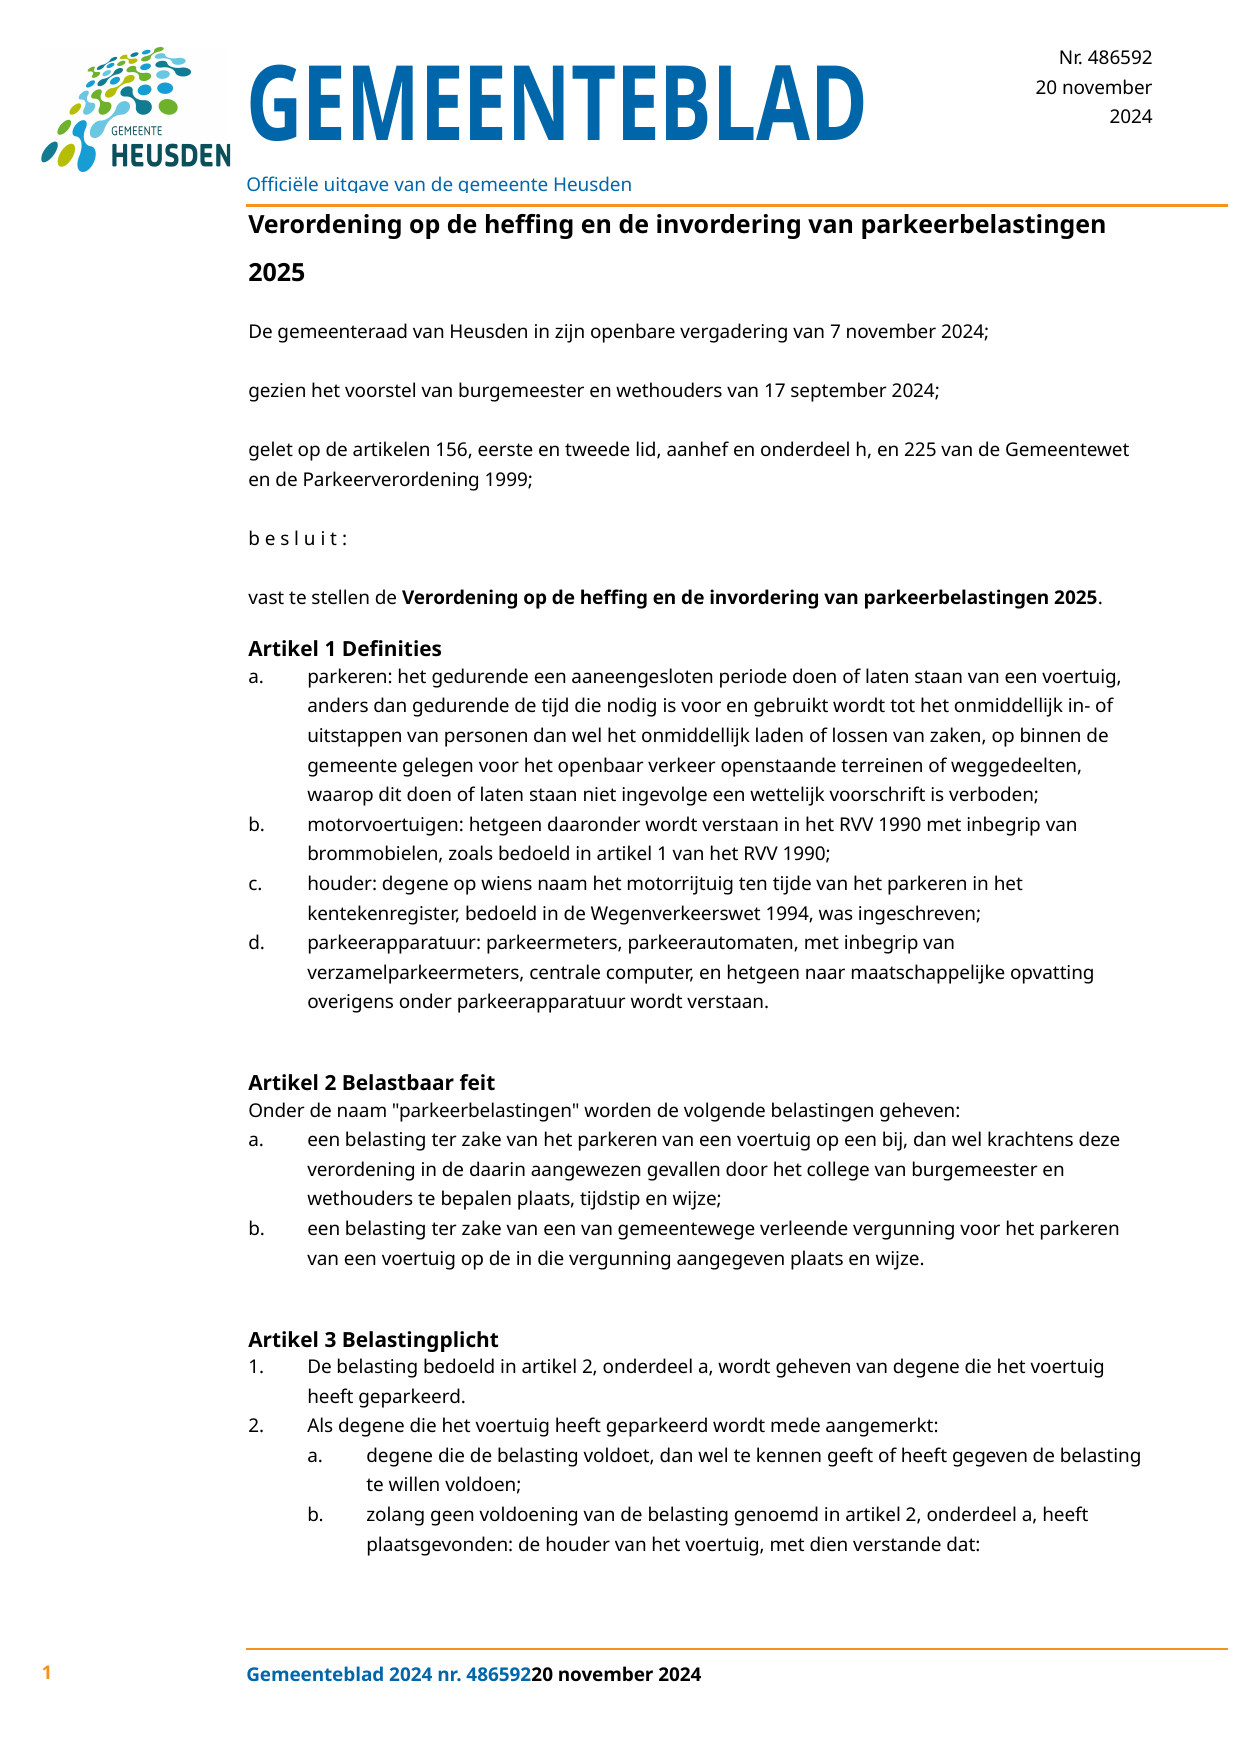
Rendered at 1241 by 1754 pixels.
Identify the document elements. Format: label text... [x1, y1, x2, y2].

list De belasting bedoeld in artikel 2, onderdeel a, wordt geheven van degene die het voertuig heeft geparkeerd. [248, 1353, 1152, 1408]
text b e s l u i t : [248, 525, 1152, 551]
text Onder de naam "parkeerbelastingen" worden de volgende belastingen geheven: [248, 1097, 1152, 1123]
picture [41, 47, 231, 172]
text gelet op de artikelen 156, eerste en tweede lid, aanhef en onderdeel h, en 225 van de Gemeentewet en de Parkeerverordening 1999; [248, 436, 1152, 492]
text vast te stellen de Verordening op de heffing en de invordering van parkeerbelastingen 2025. [248, 584, 1152, 610]
text Verordening op de heffing en de invordering van parkeerbelastingen 2025 [248, 207, 1152, 288]
text Artikel 1 Definities [248, 634, 1152, 663]
list zolang geen voldoening van de belasting genoemd in artikel 2, onderdeel a, heeft plaatsgevonden: de houder van het voertuig, met dien verstande dat: [307, 1501, 1152, 1556]
list motorvoertuigen: hetgeen daaronder wordt verstaan in het RVV 1990 met inbegrip van brommobielen, zoals bedoeld in artikel 1 van het RVV 1990; [248, 811, 1152, 866]
text Artikel 3 Belastingplicht [248, 1325, 1152, 1353]
text Artikel 2 Belastbaar feit [248, 1068, 1152, 1097]
list een belasting ter zake van een van gemeentewege verleende vergunning voor het parkeren van een voertuig op de in die vergunning aangegeven plaats en wijze. [248, 1215, 1152, 1271]
list Als degene die het voertuig heeft geparkeerd wordt mede aangemerkt: [248, 1412, 1152, 1438]
text De gemeenteraad van Heusden in zijn openbare vergadering van 7 november 2024; [248, 318, 1152, 344]
text gezien het voorstel van burgemeester en wethouders van 17 september 2024; [248, 377, 1152, 403]
list degene die de belasting voldoet, dan wel te kennen geeft of heeft gegeven de belasting te willen voldoen; [307, 1442, 1152, 1497]
list parkeren: het gedurende een aaneengesloten periode doen of laten staan van een voertuig, anders dan gedurende de tijd die nodig is voor en gebruikt wordt tot het onmiddellijk in- of uitstappen van personen dan wel het onmiddellijk laden of lossen van zaken, op binnen de gemeente gelegen voor het openbaar verkeer openstaande terreinen of weggedeelten, waarop dit doen of laten staan niet ingevolge een wettelijk voorschrift is verboden; [248, 663, 1152, 807]
list houder: degene op wiens naam het motorrijtuig ten tijde van het parkeren in het kentekenregister, bedoeld in de Wegenverkeerswet 1994, was ingeschreven; [248, 870, 1152, 925]
list een belasting ter zake van het parkeren van een voertuig op een bij, dan wel krachtens deze verordening in de daarin aangewezen gevallen door het college van burgemeester en wethouders te bepalen plaats, tijdstip en wijze; [248, 1126, 1152, 1211]
list parkeerapparatuur: parkeermeters, parkeerautomaten, met inbegrip van verzamelparkeermeters, centrale computer, en hetgeen naar maatschappelijke opvatting overigens onder parkeerapparatuur wordt verstaan. [248, 929, 1152, 1014]
